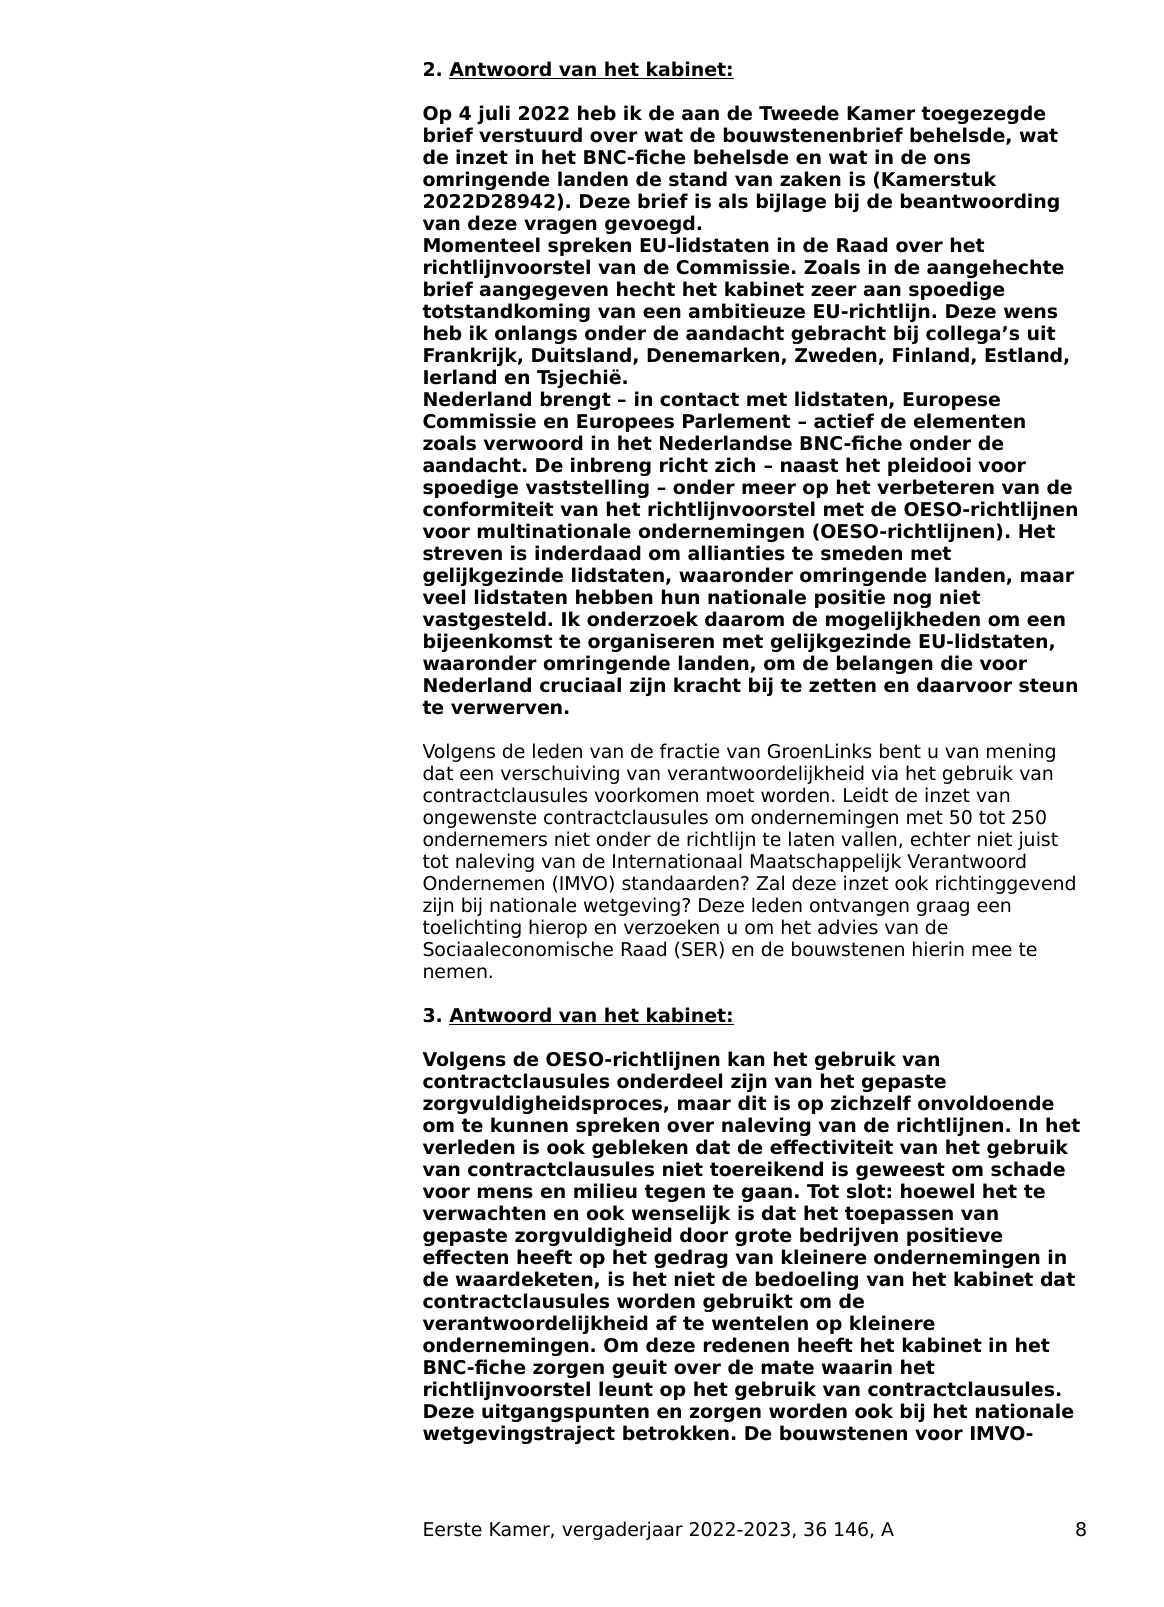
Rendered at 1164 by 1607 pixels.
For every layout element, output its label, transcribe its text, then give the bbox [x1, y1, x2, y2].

text Op 4 juli 2022 heb ik de aan de Tweede Kamer toegezegde brief verstuurd over wat de bouwstenenbrief behelsde, wat de inzet in het BNC-fiche behelsde en wat in de ons omringende landen de stand van zaken is (Kamerstuk 2022D28942). Deze brief is als bijlage bij de beantwoording van deze vragen gevoegd. [422, 103, 1087, 235]
text Volgens de OESO-richtlijnen kan het gebruik van contractclausules onderdeel zijn van het gepaste zorgvuldigheidsproces, maar dit is op zichzelf onvoldoende om te kunnen spreken over naleving van de richtlijnen. In het verleden is ook gebleken dat de effectiviteit van het gebruik van contractclausules niet toereikend is geweest om schade voor mens en milieu tegen te gaan. Tot slot: hoewel het te verwachten en ook wenselijk is dat het toepassen van gepaste zorgvuldigheid door grote bedrijven positieve effecten heeft op het gedrag van kleinere ondernemingen in de waardeketen, is het niet de bedoeling van het kabinet dat contractclausules worden gebruikt om de verantwoordelijkheid af te wentelen op kleinere ondernemingen. Om deze redenen heeft het kabinet in het BNC-fiche zorgen geuit over de mate waarin het richtlijnvoorstel leunt op het gebruik van contractclausules. Deze uitgangspunten en zorgen worden ook bij het nationale wetgevingstraject betrokken. De bouwstenen voor IMVO- [422, 1049, 1087, 1444]
subtitle 3. Antwoord van het kabinet: [422, 1005, 1087, 1027]
text Volgens de leden van de fractie van GroenLinks bent u van mening dat een verschuiving van verantwoordelijkheid via het gebruik van contractclausules voorkomen moet worden. Leidt de inzet van ongewenste contractclausules om ondernemingen met 50 tot 250 ondernemers niet onder de richtlijn te laten vallen, echter niet juist tot naleving van de Internationaal Maatschappelijk Verantwoord Ondernemen (IMVO) standaarden? Zal deze inzet ook richtinggevend zijn bij nationale wetgeving? Deze leden ontvangen graag een toelichting hierop en verzoeken u om het advies van de Sociaaleconomische Raad (SER) en de bouwstenen hierin mee te nemen. [422, 741, 1087, 983]
subtitle 2. Antwoord van het kabinet: [422, 59, 1087, 81]
text Momenteel spreken EU-lidstaten in de Raad over het richtlijnvoorstel van de Commissie. Zoals in de aangehechte brief aangegeven hecht het kabinet zeer aan spoedige totstandkoming van een ambitieuze EU-richtlijn. Deze wens heb ik onlangs onder de aandacht gebracht bij collega’s uit Frankrijk, Duitsland, Denemarken, Zweden, Finland, Estland, Ierland en Tsjechië. [422, 235, 1087, 389]
text Nederland brengt – in contact met lidstaten, Europese Commissie en Europees Parlement – actief de elementen zoals verwoord in het Nederlandse BNC-fiche onder de aandacht. De inbreng richt zich – naast het pleidooi voor spoedige vaststelling – onder meer op het verbeteren van de conformiteit van het richtlijnvoorstel met de OESO-richtlijnen voor multinationale ondernemingen (OESO-richtlijnen). Het streven is inderdaad om allianties te smeden met gelijkgezinde lidstaten, waaronder omringende landen, maar veel lidstaten hebben hun nationale positie nog niet vastgesteld. Ik onderzoek daarom de mogelijkheden om een bijeenkomst te organiseren met gelijkgezinde EU-lidstaten, waaronder omringende landen, om de belangen die voor Nederland cruciaal zijn kracht bij te zetten en daarvoor steun te verwerven. [422, 389, 1087, 719]
